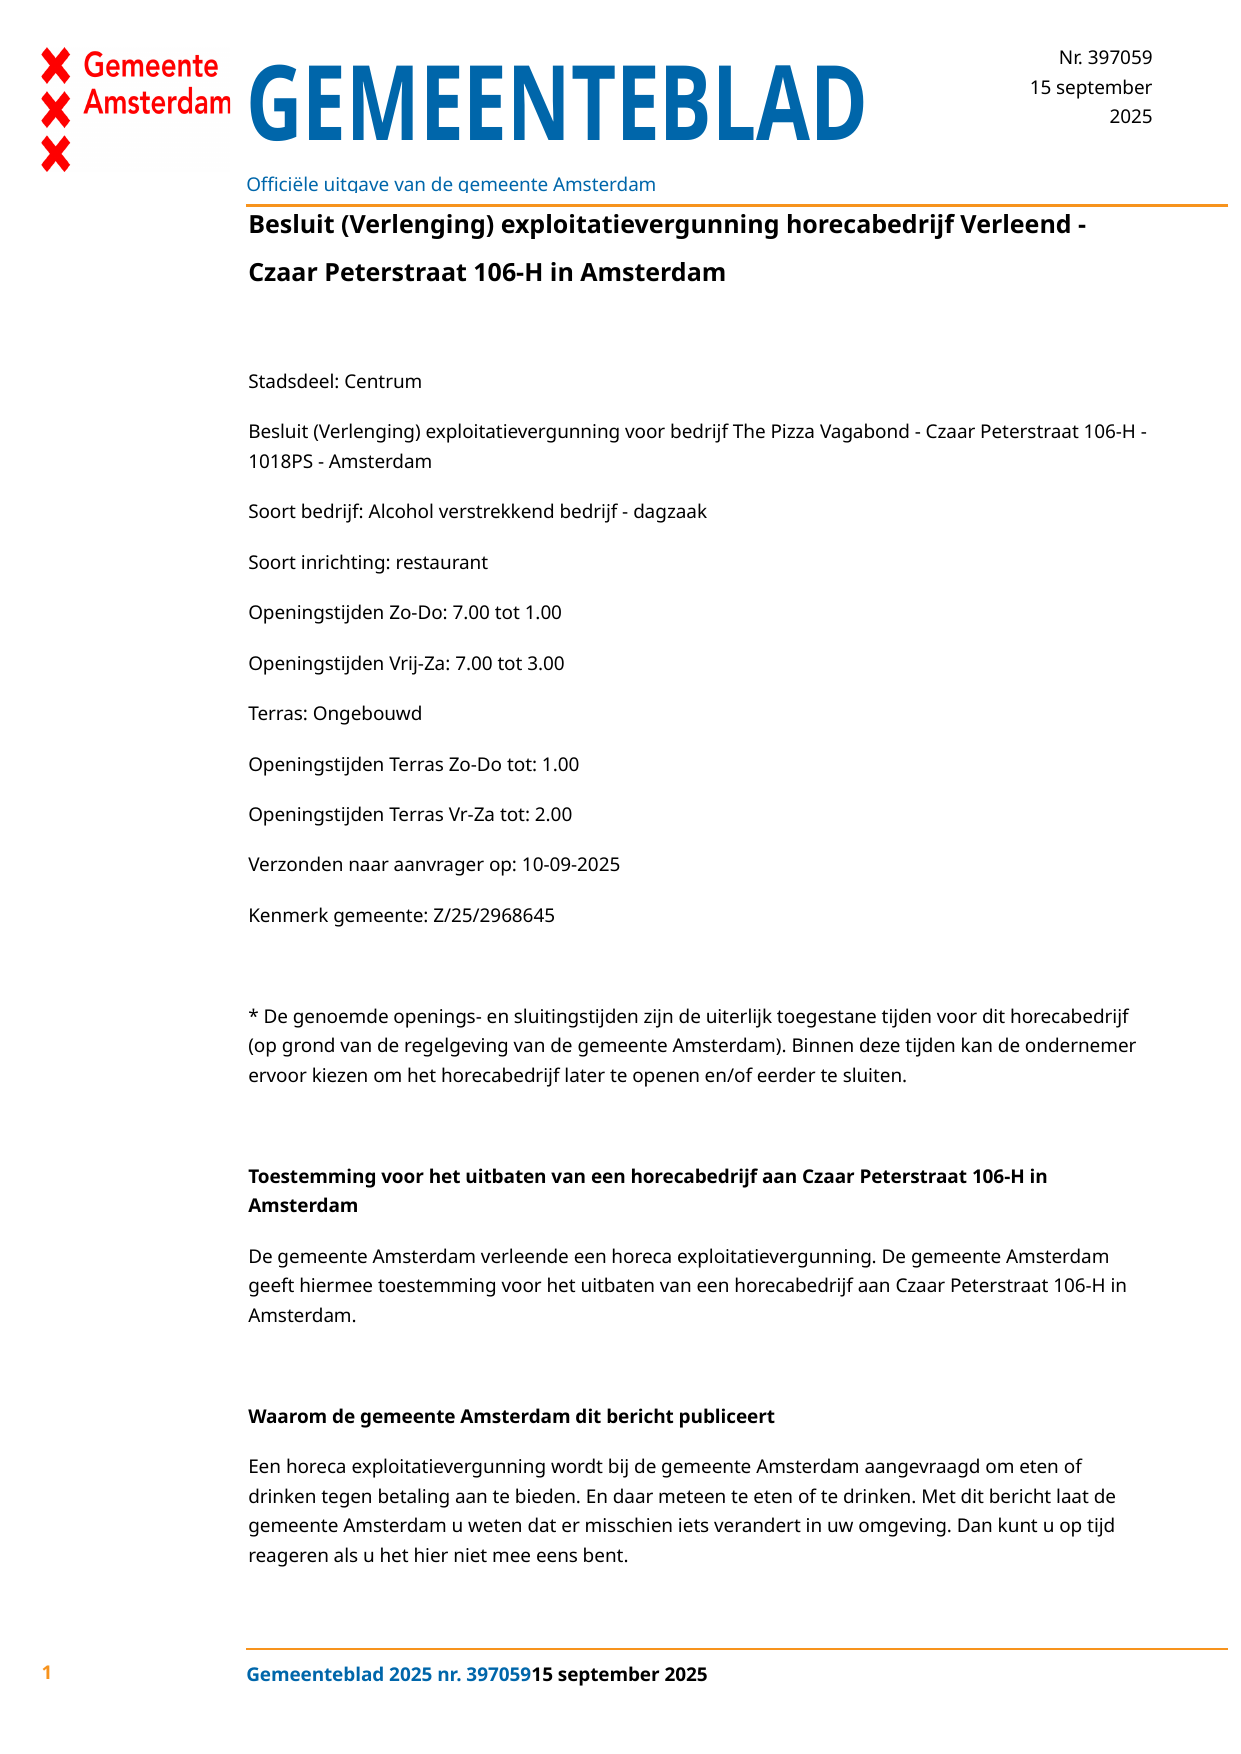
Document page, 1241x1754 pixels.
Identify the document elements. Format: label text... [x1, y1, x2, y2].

text Toestemming voor het uitbaten van een horecabedrijf aan Czaar Peterstraat 106-H in Amsterdam [248, 1163, 1152, 1218]
text De gemeente Amsterdam verleende een horeca exploitatievergunning. De gemeente Amsterdam geeft hiermee toestemming voor het uitbaten van een horecabedrijf aan Czaar Peterstraat 106-H in Amsterdam. [248, 1243, 1152, 1328]
text Stadsdeel: Centrum [248, 368, 1152, 394]
text * De genoemde openings- en sluitingstijden zijn de uiterlijk toegestane tijden voor dit horecabedrijf (op grond van de regelgeving van de gemeente Amsterdam). Binnen deze tijden kan de ondernemer ervoor kiezen om het horecabedrijf later te openen en/of eerder te sluiten. [248, 1003, 1152, 1088]
text Openingstijden Vrij-Za: 7.00 tot 3.00 [248, 650, 1152, 676]
picture [41, 47, 231, 172]
text Openingstijden Terras Vr-Za tot: 2.00 [248, 801, 1152, 827]
text Waarom de gemeente Amsterdam dit bericht publiceert [248, 1403, 1152, 1429]
text Openingstijden Terras Zo-Do tot: 1.00 [248, 751, 1152, 777]
text Terras: Ongebouwd [248, 700, 1152, 726]
text Besluit (Verlenging) exploitatievergunning horecabedrijf Verleend - Czaar Peterstraat 106-H in Amsterdam [248, 207, 1152, 288]
text Besluit (Verlenging) exploitatievergunning voor bedrijf The Pizza Vagabond - Czaar Peterstraat 106-H - 1018PS - Amsterdam [248, 419, 1152, 474]
text Openingstijden Zo-Do: 7.00 tot 1.00 [248, 599, 1152, 625]
text Soort inrichting: restaurant [248, 549, 1152, 575]
text Een horeca exploitatievergunning wordt bij de gemeente Amsterdam aangevraagd om eten of drinken tegen betaling aan te bieden. En daar meteen te eten of te drinken. Met dit bericht laat de gemeente Amsterdam u weten dat er misschien iets verandert in uw omgeving. Dan kunt u op tijd reageren als u het hier niet mee eens bent. [248, 1453, 1152, 1568]
text Verzonden naar aanvrager op: 10-09-2025 [248, 852, 1152, 877]
text Kenmerk gemeente: Z/25/2968645 [248, 902, 1152, 928]
text Soort bedrijf: Alcohol verstrekkend bedrijf - dagzaak [248, 499, 1152, 524]
